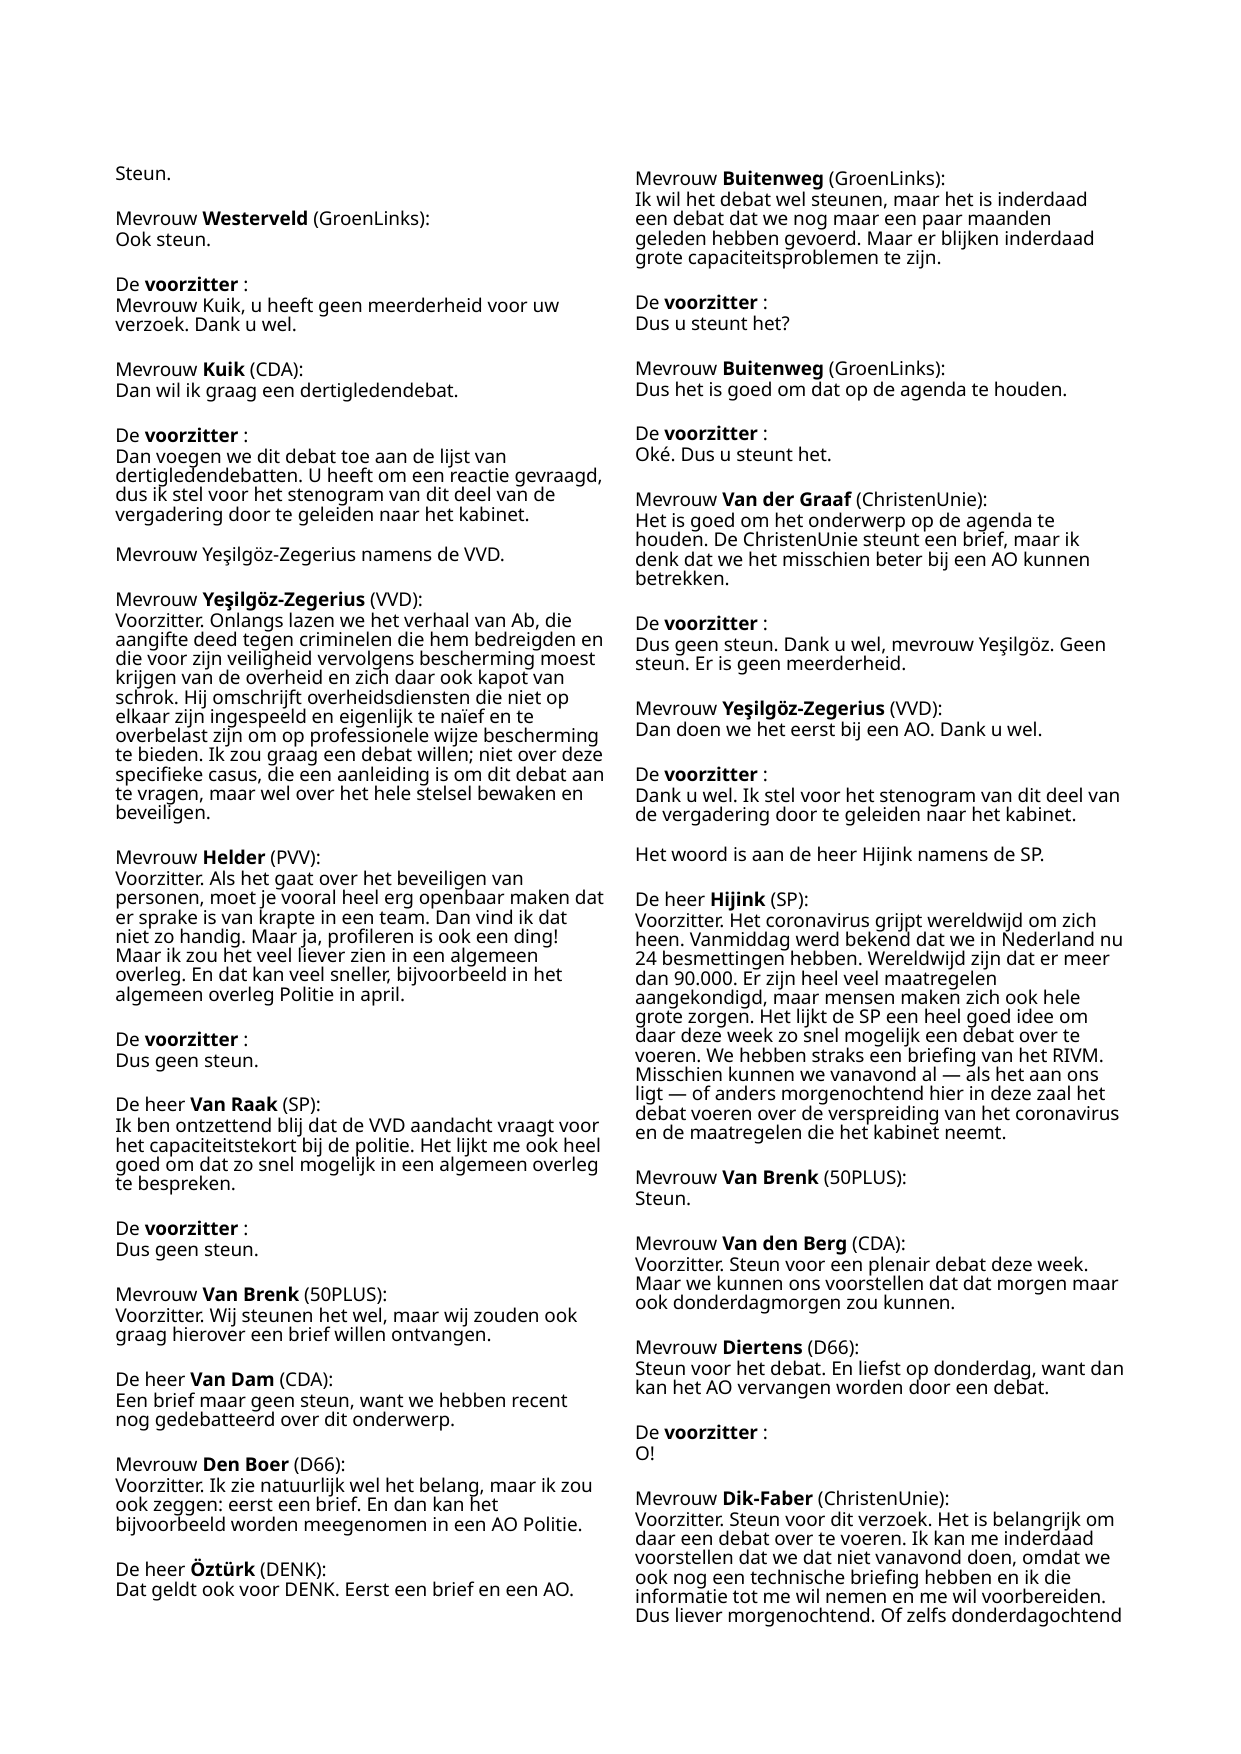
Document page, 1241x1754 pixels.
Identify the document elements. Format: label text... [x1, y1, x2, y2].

text Mevrouw Kuik (CDA): [115, 356, 605, 382]
text Dank u wel. Ik stel voor het stenogram van dit deel van de vergadering door te geleiden naar het kabinet. [635, 787, 1125, 825]
text Dus het is goed om dat op de agenda te houden. [635, 381, 1125, 400]
text Het woord is aan de heer Hijink namens de SP. [635, 846, 1125, 865]
text Dan voegen we dit debat toe aan de lijst van dertigledendebatten. U heeft om een reactie gevraagd, dus ik stel voor het stenogram van dit deel van de vergadering door te geleiden naar het kabinet. [115, 448, 605, 525]
text O! [635, 1445, 1125, 1464]
text De voorzitter : [635, 610, 1125, 636]
text Ik wil het debat wel steunen, maar het is inderdaad een debat dat we nog maar een paar maanden geleden hebben gevoerd. Maar er blijken inderdaad grote capaciteitsproblemen te zijn. [635, 191, 1125, 268]
text Mevrouw Helder (PVV): [115, 844, 605, 870]
text Voorzitter. Onlangs lazen we het verhaal van Ab, die aangifte deed tegen criminelen die hem bedreigden en die voor zijn veiligheid vervolgens bescherming moest krijgen van de overheid en zich daar ook kapot van schrok. Hij omschrijft overheidsdiensten die niet op elkaar zijn ingespeeld en eigenlijk te naïef en te overbelast zijn om op professionele wijze bescherming te bieden. Ik zou graag een debat willen; niet over deze specifieke casus, die een aanleiding is om dit debat aan te vragen, maar wel over het hele stelsel bewaken en beveiligen. [115, 612, 605, 823]
text Dus geen steun. [115, 1052, 605, 1071]
text Dus geen steun. [115, 1241, 605, 1260]
text De heer Öztürk (DENK): [115, 1556, 605, 1581]
text Dat geldt ook voor DENK. Eerst een brief en een AO. [115, 1581, 605, 1601]
text Mevrouw Kuik, u heeft geen meerderheid voor uw verzoek. Dank u wel. [115, 297, 605, 336]
text Steun voor het debat. En liefst op donderdag, want dan kan het AO vervangen worden door een debat. [635, 1360, 1125, 1398]
text Voorzitter. Ik zie natuurlijk wel het belang, maar ik zou ook zeggen: eerst een brief. En dan kan het bijvoorbeeld worden meegenomen in een AO Politie. [115, 1477, 605, 1535]
text Ook steun. [115, 231, 605, 250]
text De heer Hijink (SP): [635, 886, 1125, 912]
text Mevrouw Van der Graaf (ChristenUnie): [635, 486, 1125, 512]
text Oké. Dus u steunt het. [635, 446, 1125, 466]
text Mevrouw Yeşilgöz-Zegerius (VVD): [115, 586, 605, 612]
text Mevrouw Buitenweg (GroenLinks): [635, 165, 1125, 191]
text Dan wil ik graag een dertigledendebat. [115, 382, 605, 401]
text Voorzitter. Steun voor een plenair debat deze week. Maar we kunnen ons voorstellen dat dat morgen maar ook donderdagmorgen zou kunnen. [635, 1256, 1125, 1313]
text De heer Van Dam (CDA): [115, 1366, 605, 1392]
text De voorzitter : [635, 1419, 1125, 1445]
text Mevrouw Diertens (D66): [635, 1334, 1125, 1360]
text Mevrouw Van Brenk (50PLUS): [635, 1164, 1125, 1190]
text Het is goed om het onderwerp op de agenda te houden. De ChristenUnie steunt een brief, maar ik denk dat we het misschien beter bij een AO kunnen betrekken. [635, 512, 1125, 589]
text Mevrouw Buitenweg (GroenLinks): [635, 355, 1125, 381]
text De voorzitter : [115, 1215, 605, 1241]
text Mevrouw Dik-Faber (ChristenUnie): [635, 1485, 1125, 1511]
text Steun. [635, 1190, 1125, 1209]
text Mevrouw Van den Berg (CDA): [635, 1230, 1125, 1256]
text Voorzitter. Het coronavirus grijpt wereldwijd om zich heen. Vanmiddag werd bekend dat we in Nederland nu 24 besmettingen hebben. Wereldwijd zijn dat er meer dan 90.000. Er zijn heel veel maatregelen aangekondigd, maar mensen maken zich ook hele grote zorgen. Het lijkt de SP een heel goed idee om daar deze week zo snel mogelijk een debat over te voeren. We hebben straks een briefing van het RIVM. Misschien kunnen we vanavond al — als het aan ons ligt — of anders morgenochtend hier in deze zaal het debat voeren over de verspreiding van het coronavirus en de maatregelen die het kabinet neemt. [635, 912, 1125, 1143]
text Mevrouw Westerveld (GroenLinks): [115, 205, 605, 231]
text Ik ben ontzettend blij dat de VVD aandacht vraagt voor het capaciteitstekort bij de politie. Het lijkt me ook heel goed om dat zo snel mogelijk in een algemeen overleg te bespreken. [115, 1117, 605, 1194]
text Dan doen we het eerst bij een AO. Dank u wel. [635, 721, 1125, 740]
text De voorzitter : [115, 422, 605, 448]
text De voorzitter : [115, 271, 605, 297]
text Een brief maar geen steun, want we hebben recent nog gedebatteerd over dit onderwerp. [115, 1392, 605, 1431]
text Mevrouw Den Boer (D66): [115, 1451, 605, 1477]
text De voorzitter : [635, 761, 1125, 787]
text Mevrouw Van Brenk (50PLUS): [115, 1281, 605, 1307]
text De voorzitter : [635, 421, 1125, 446]
text Dus u steunt het? [635, 315, 1125, 334]
text Voorzitter. Wij steunen het wel, maar wij zouden ook graag hierover een brief willen ontvangen. [115, 1307, 605, 1345]
text De voorzitter : [115, 1026, 605, 1052]
text Steun. [115, 165, 605, 184]
text De voorzitter : [635, 289, 1125, 315]
text Mevrouw Yeşilgöz-Zegerius namens de VVD. [115, 546, 605, 565]
text Mevrouw Yeşilgöz-Zegerius (VVD): [635, 695, 1125, 721]
text Dus geen steun. Dank u wel, mevrouw Yeşilgöz. Geen steun. Er is geen meerderheid. [635, 636, 1125, 674]
text De heer Van Raak (SP): [115, 1092, 605, 1117]
text Voorzitter. Als het gaat over het beveiligen van personen, moet je vooral heel erg openbaar maken dat er sprake is van krapte in een team. Dan vind ik dat niet zo handig. Maar ja, profileren is ook een ding! Maar ik zou het veel liever zien in een algemeen overleg. En dat kan veel sneller, bijvoorbeeld in het algemeen overleg Politie in april. [115, 870, 605, 1005]
text Voorzitter. Steun voor dit verzoek. Het is belangrijk om daar een debat over te voeren. Ik kan me inderdaad voorstellen dat we dat niet vanavond doen, omdat we ook nog een technische briefing hebben en ik die informatie tot me wil nemen en me wil voorbereiden. Dus liever morgenochtend. Of zelfs donderdagochtend [635, 1511, 1125, 1626]
